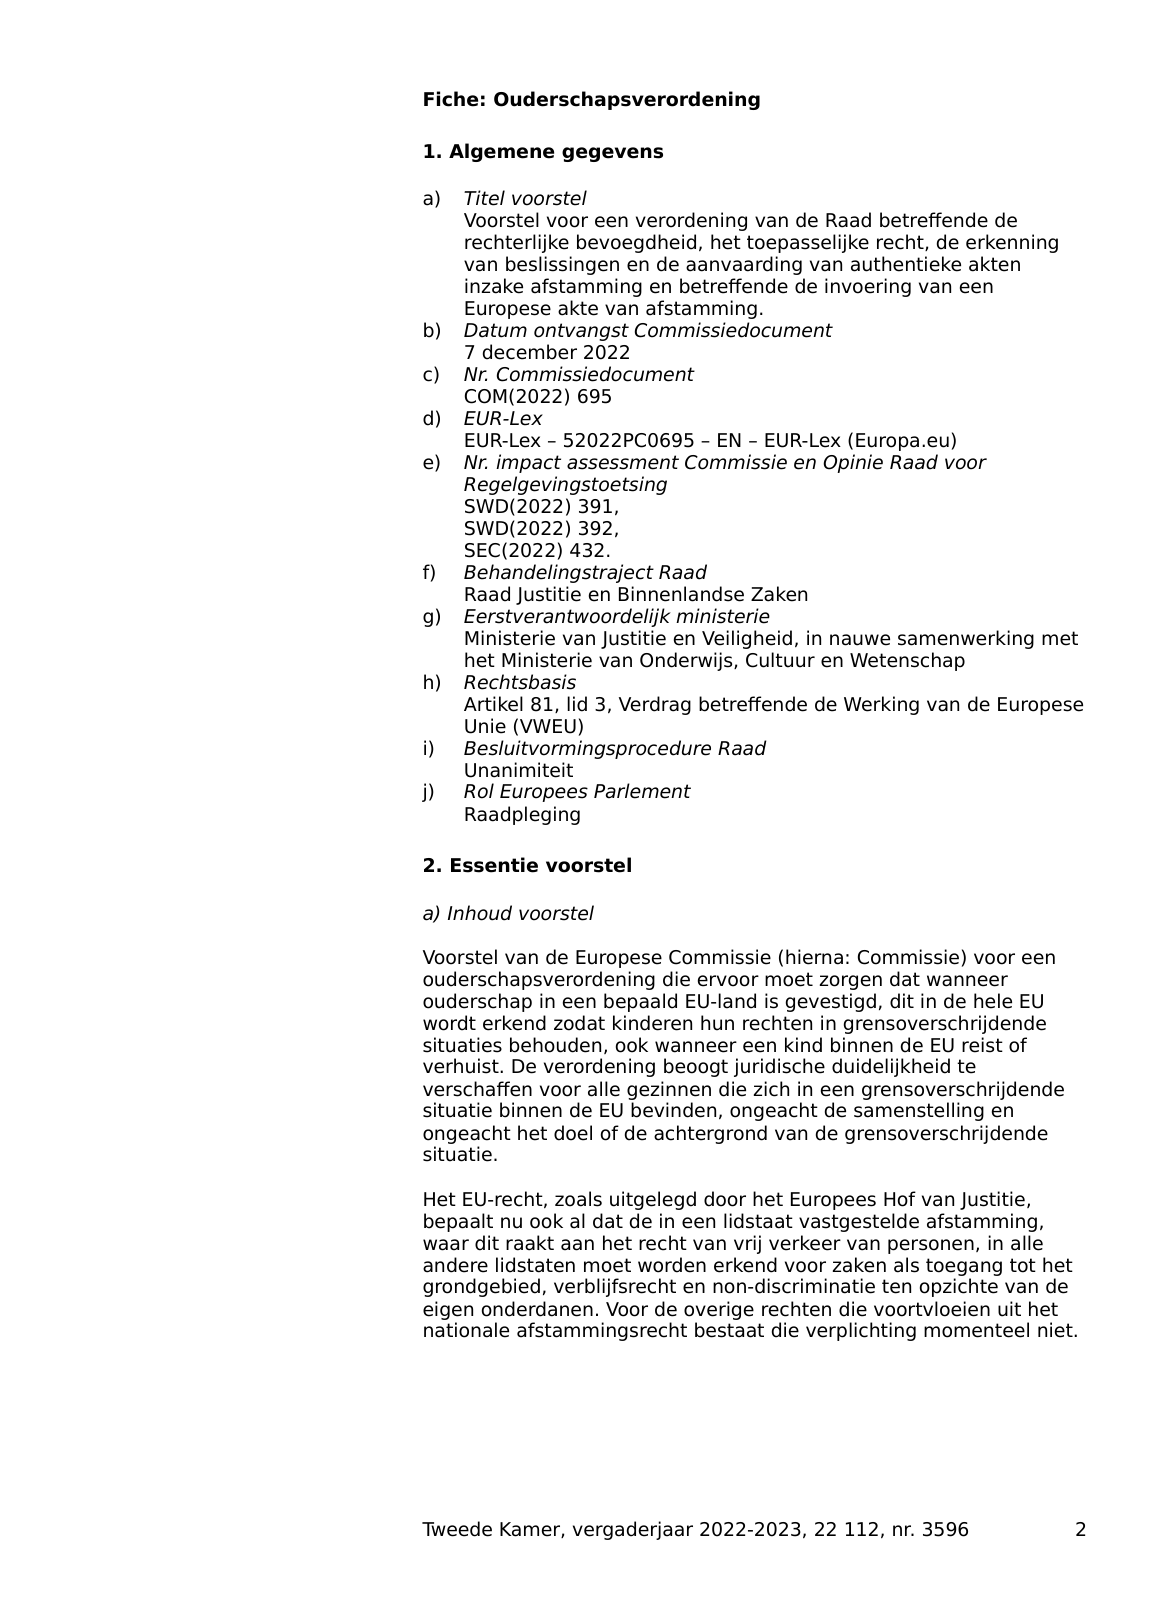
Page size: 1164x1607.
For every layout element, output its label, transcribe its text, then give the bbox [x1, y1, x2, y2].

text Het EU-recht, zoals uitgelegd door het Europees Hof van Justitie, bepaalt nu ook al dat de in een lidstaat vastgestelde afstamming, waar dit raakt aan het recht van vrij verkeer van personen, in alle andere lidstaten moet worden erkend voor zaken als toegang tot het grondgebied, verblijfsrecht en non-discriminatie ten opzichte van de eigen onderdanen. Voor de overige rechten die voortvloeien uit het nationale afstammingsrecht bestaat die verplichting momenteel niet. [422, 1188, 1087, 1342]
subtitle a) Inhoud voorstel [422, 902, 1087, 924]
subtitle 1. Algemene gegevens [422, 141, 1087, 163]
text Ministerie van Justitie en Veiligheid, in nauwe samenwerking met het Ministerie van Onderwijs, Cultuur en Wetenschap [464, 628, 1087, 672]
text Voorstel voor een verordening van de Raad betreffende de rechterlijke bevoegdheid, het toepasselijke recht, de erkenning van beslissingen en de aanvaarding van authentieke akten inzake afstamming en betreffende de invoering van een Europese akte van afstamming. [464, 210, 1087, 320]
text 7 december 2022 [464, 342, 1087, 364]
text e) Nr. impact assessment Commissie en Opinie Raad voor Regelgevingstoetsing [422, 452, 1087, 496]
subtitle 2. Essentie voorstel [422, 855, 1087, 877]
text g) Eerstverantwoordelijk ministerie [422, 606, 1087, 628]
text f) Behandelingstraject Raad [422, 562, 1087, 584]
text Raadpleging [464, 803, 1087, 825]
subtitle Fiche: Ouderschapsverordening [422, 89, 1087, 111]
text Voorstel van de Europese Commissie (hierna: Commissie) voor een ouderschapsverordening die ervoor moet zorgen dat wanneer ouderschap in een bepaald EU-land is gevestigd, dit in de hele EU wordt erkend zodat kinderen hun rechten in grensoverschrijdende situaties behouden, ook wanneer een kind binnen de EU reist of verhuist. De verordening beoogt juridische duidelijkheid te verschaffen voor alle gezinnen die zich in een grensoverschrijdende situatie binnen de EU bevinden, ongeacht de samenstelling en ongeacht het doel of de achtergrond van de grensoverschrijdende situatie. [422, 947, 1087, 1166]
text SWD(2022) 391, [464, 496, 1087, 518]
text a) Titel voorstel [422, 188, 1087, 210]
text h) Rechtsbasis [422, 672, 1087, 693]
text Unanimiteit [464, 759, 1087, 781]
text SWD(2022) 392, [464, 518, 1087, 540]
text j) Rol Europees Parlement [422, 781, 1087, 803]
text Raad Justitie en Binnenlandse Zaken [464, 584, 1087, 606]
text c) Nr. Commissiedocument [422, 364, 1087, 386]
text i) Besluitvormingsprocedure Raad [422, 737, 1087, 759]
text d) EUR-Lex [422, 408, 1087, 430]
text SEC(2022) 432. [464, 540, 1087, 562]
text b) Datum ontvangst Commissiedocument [422, 320, 1087, 342]
text COM(2022) 695 [464, 386, 1087, 408]
text Artikel 81, lid 3, Verdrag betreffende de Werking van de Europese Unie (VWEU) [464, 693, 1087, 737]
text EUR-Lex – 52022PC0695 – EN – EUR-Lex (Europa.eu) [464, 430, 1087, 452]
